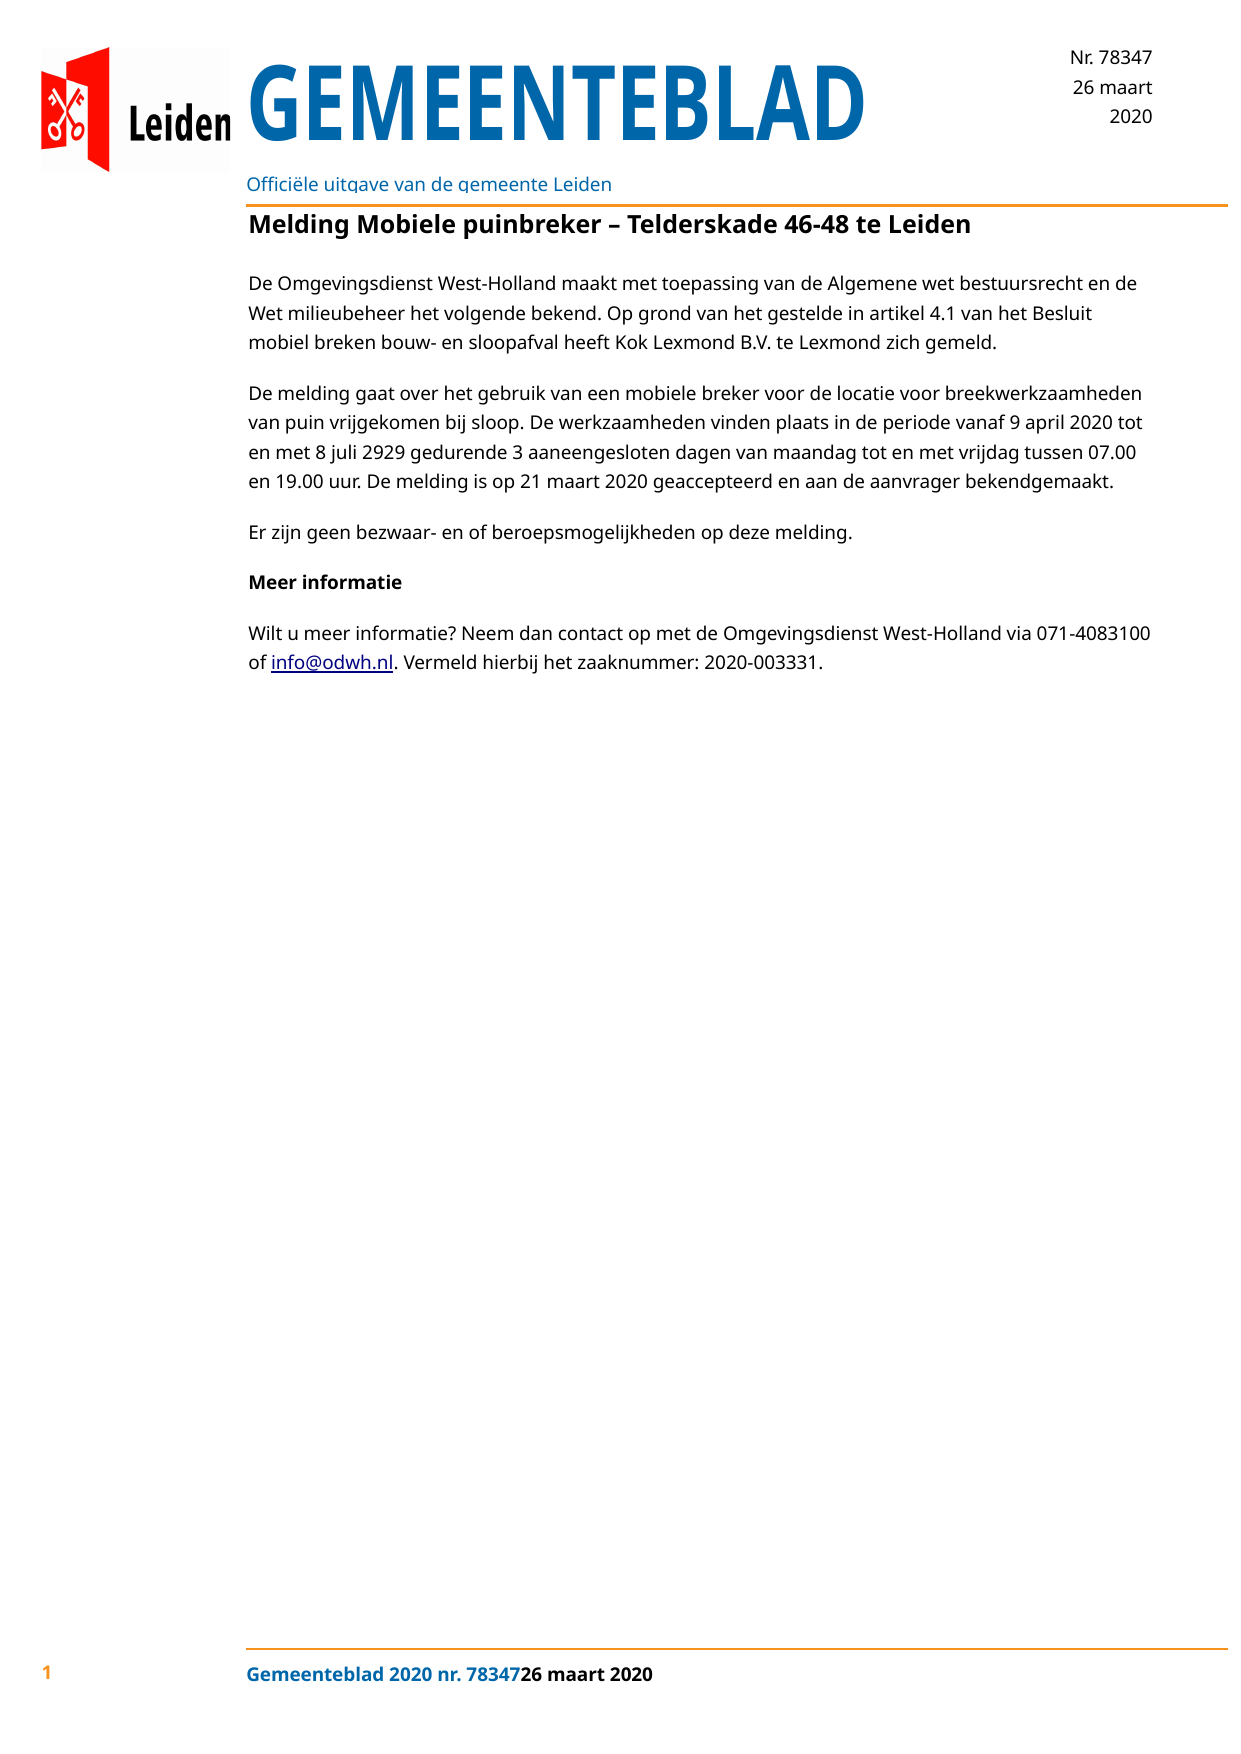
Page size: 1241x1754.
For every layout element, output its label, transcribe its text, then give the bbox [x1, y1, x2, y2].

text Wilt u meer informatie? Neem dan contact op met de Omgevingsdienst West-Holland via 071‑4083100 of info@odwh.nl. Vermeld hierbij het zaaknummer: 2020-003331. [248, 620, 1152, 675]
picture [41, 47, 231, 172]
text Er zijn geen bezwaar- en of beroepsmogelijkheden op deze melding. [248, 519, 1152, 545]
text Melding Mobiele puinbreker – Telderskade 46-48 te Leiden [248, 207, 1152, 241]
text De Omgevingsdienst West-Holland maakt met toepassing van de Algemene wet bestuursrecht en de Wet milieubeheer het volgende bekend. Op grond van het gestelde in artikel 4.1 van het Besluit mobiel breken bouw- en sloopafval heeft Kok Lexmond B.V. te Lexmond zich gemeld. [248, 270, 1152, 355]
text De melding gaat over het gebruik van een mobiele breker voor de locatie voor breekwerkzaamheden van puin vrijgekomen bij sloop. De werkzaamheden vinden plaats in de periode vanaf 9 april 2020 tot en met 8 juli 2929 gedurende 3 aaneengesloten dagen van maandag tot en met vrijdag tussen 07.00 en 19.00 uur. De melding is op 21 maart 2020 geaccepteerd en aan de aanvrager bekendgemaakt. [248, 380, 1152, 494]
text Meer informatie [248, 569, 1152, 595]
